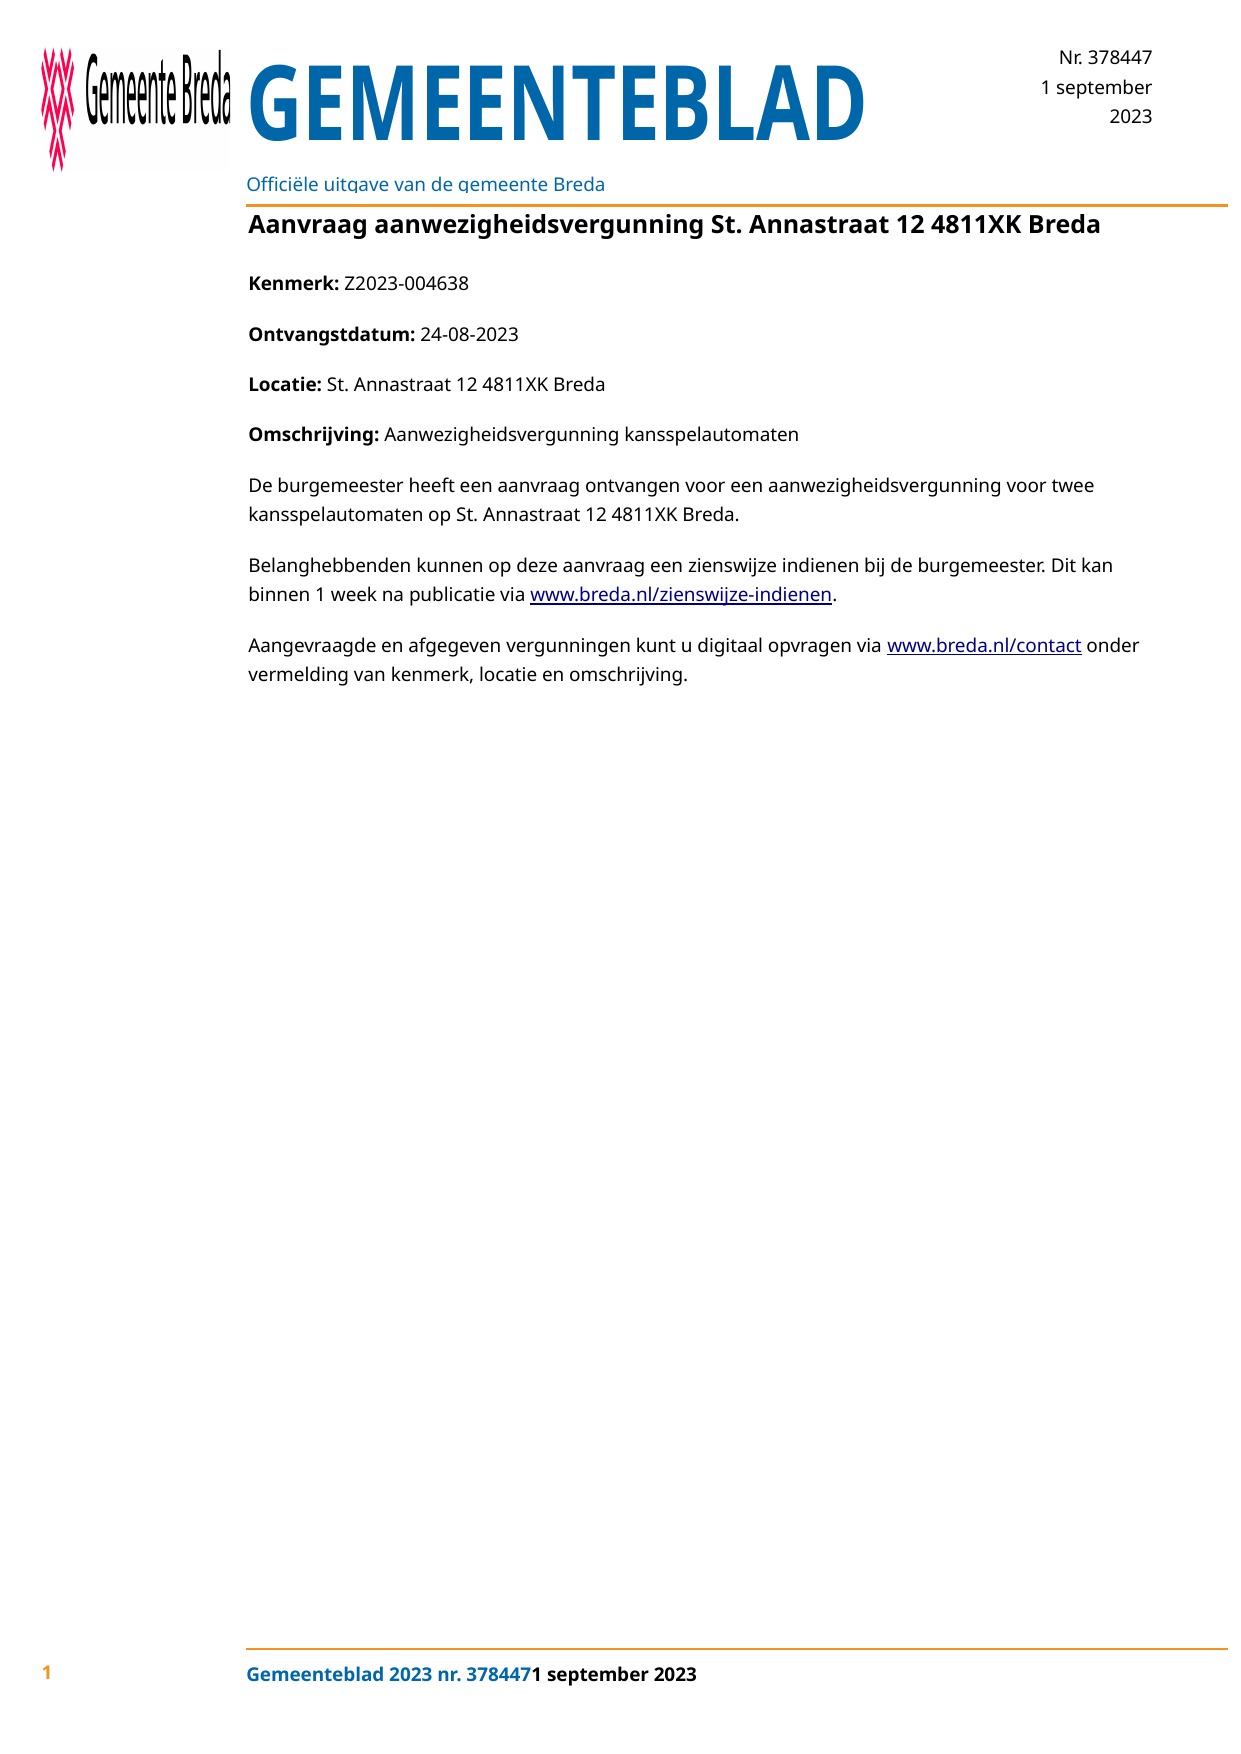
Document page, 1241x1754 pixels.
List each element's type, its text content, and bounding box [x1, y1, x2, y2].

text Kenmerk: Z2023-004638 [248, 270, 1152, 296]
picture [41, 47, 231, 172]
text Omschrijving: Aanwezigheidsvergunning kansspelautomaten [248, 422, 1152, 447]
text Aanvraag aanwezigheidsvergunning St. Annastraat 12 4811XK Breda [248, 207, 1152, 241]
text Belanghebbenden kunnen op deze aanvraag een zienswijze indienen bij de burgemeester. Dit kan binnen 1 week na publicatie via www.breda.nl/zienswijze-indienen. [248, 552, 1152, 607]
text Aangevraagde en afgegeven vergunningen kunt u digitaal opvragen via www.breda.nl/contact onder vermelding van kenmerk, locatie en omschrijving. [248, 632, 1152, 687]
text Locatie: St. Annastraat 12 4811XK Breda [248, 371, 1152, 397]
text De burgemeester heeft een aanvraag ontvangen voor een aanwezigheidsvergunning voor twee kansspelautomaten op St. Annastraat 12 4811XK Breda. [248, 472, 1152, 527]
text Ontvangstdatum: 24-08-2023 [248, 321, 1152, 346]
